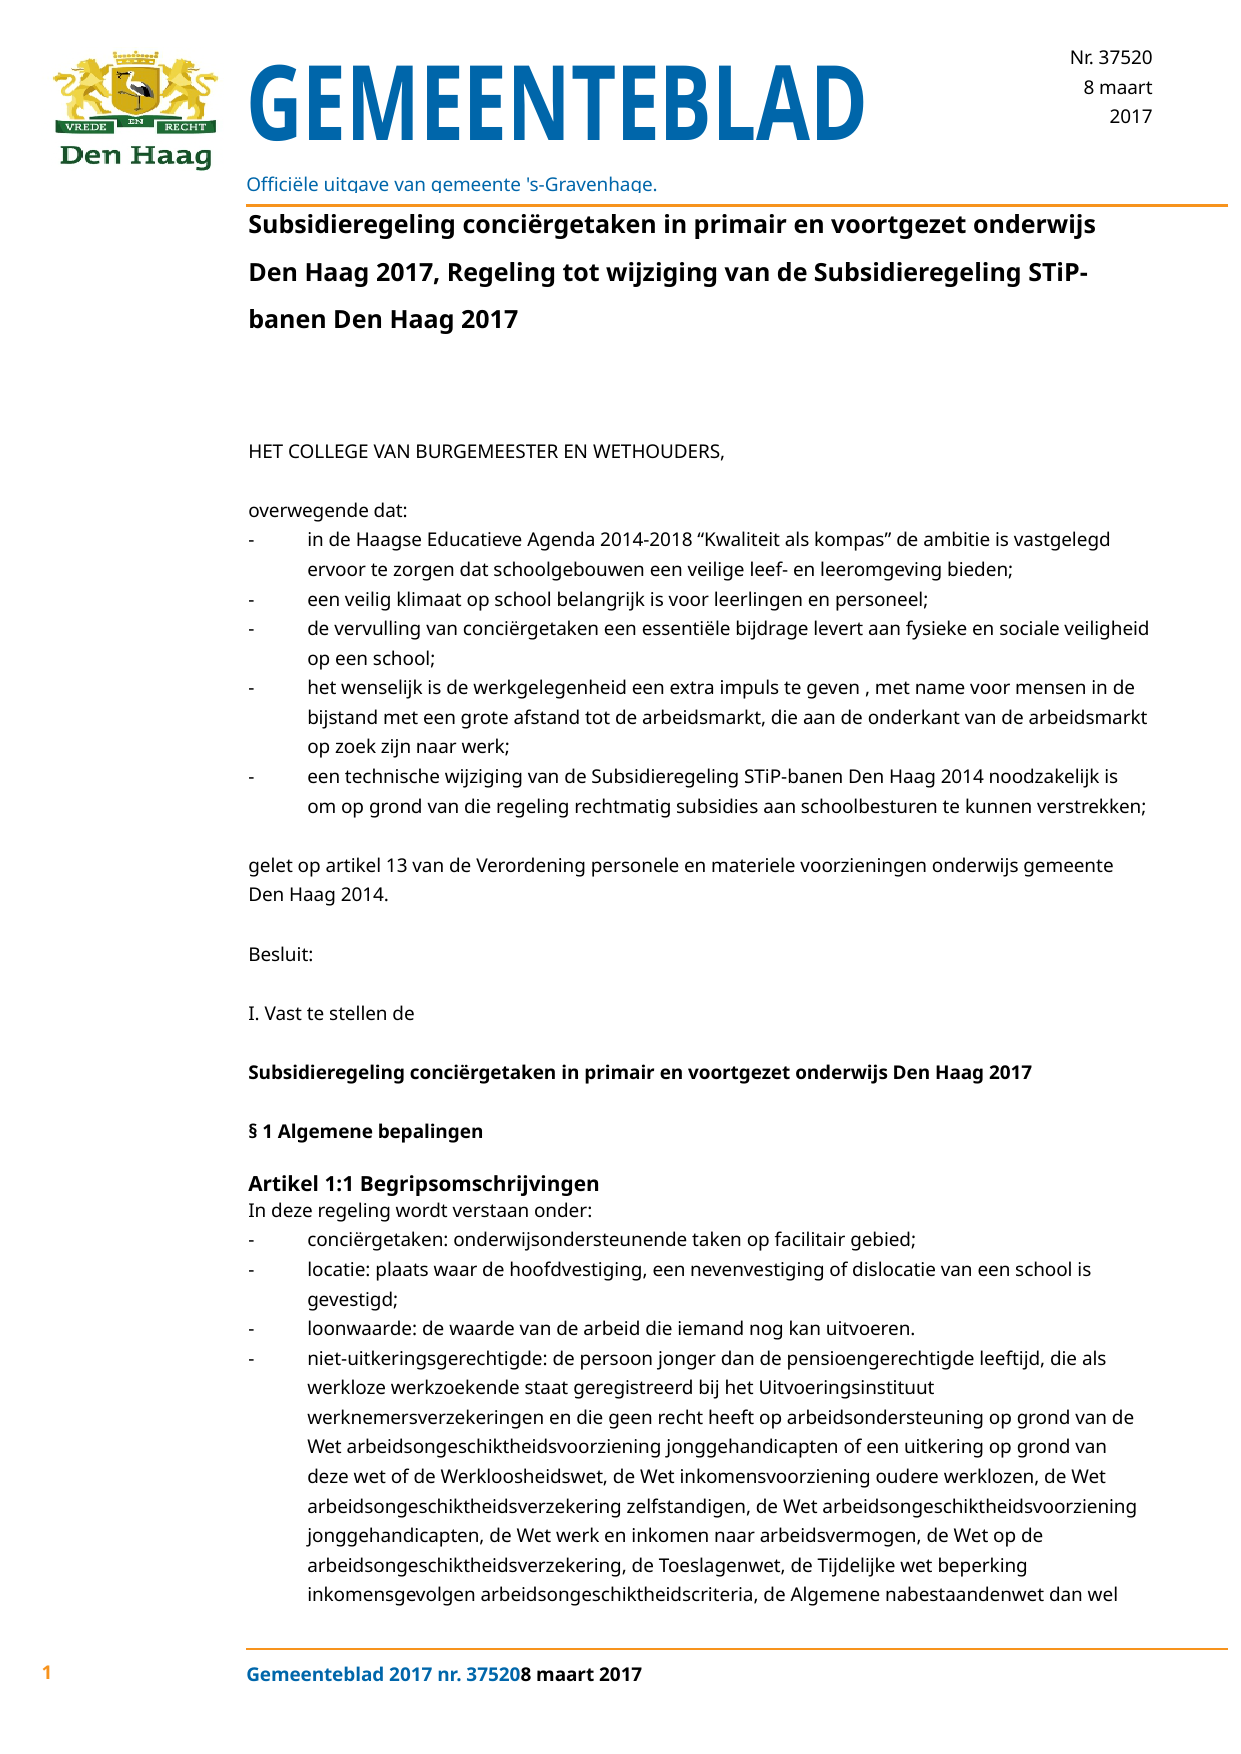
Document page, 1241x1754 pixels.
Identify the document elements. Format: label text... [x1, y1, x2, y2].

text Besluit: [248, 941, 1152, 966]
text Artikel 1:1 Begripsomschrijvingen [248, 1169, 1152, 1197]
list conciërgetaken: onderwijsondersteunende taken op facilitair gebied; [248, 1227, 1152, 1252]
text Subsidieregeling conciërgetaken in primair en voortgezet onderwijs Den Haag 2017, Regeling tot wijziging van de Subsidieregeling STiP-banen Den Haag 2017 [248, 207, 1152, 336]
list locatie: plaats waar de hoofdvestiging, een nevenvestiging of dislocatie van een school is gevestigd; [248, 1256, 1152, 1312]
text In deze regeling wordt verstaan onder: [248, 1197, 1152, 1223]
list niet-uitkeringsgerechtigde: de persoon jonger dan de pensioengerechtigde leeftijd, die als werkloze werkzoekende staat geregistreerd bij het Uitvoeringsinstituut werknemersverzekeringen en die geen recht heeft op arbeidsondersteuning op grond van de Wet arbeidsongeschiktheidsvoorziening jonggehandicapten of een uitkering op grond van deze wet of de Werkloosheidswet, de Wet inkomensvoorziening oudere werklozen, de Wet arbeidsongeschiktheidsverzekering zelfstandigen, de Wet arbeidsongeschiktheidsvoorziening jonggehandicapten, de Wet werk en inkomen naar arbeidsvermogen, de Wet op de arbeidsongeschiktheidsverzekering, de Toeslagenwet, de Tijdelijke wet beperking inkomensgevolgen arbeidsongeschiktheidscriteria, de Algemene nabestaandenwet dan wel [248, 1345, 1152, 1607]
text HET COLLEGE VAN BURGEMEESTER EN WETHOUDERS, [248, 438, 1152, 463]
list het wenselijk is de werkgelegenheid een extra impuls te geven , met name voor mensen in de bijstand met een grote afstand tot de arbeidsmarkt, die aan de onderkant van de arbeidsmarkt op zoek zijn naar werk; [248, 674, 1152, 759]
list in de Haagse Educatieve Agenda 2014-2018 “Kwaliteit als kompas” de ambitie is vastgelegd ervoor te zorgen dat schoolgebouwen een veilige leef- en leeromgeving bieden; [248, 527, 1152, 582]
text I. Vast te stellen de [248, 1000, 1152, 1026]
list de vervulling van conciërgetaken een essentiële bijdrage levert aan fysieke en sociale veiligheid op een school; [248, 615, 1152, 671]
picture [41, 47, 231, 172]
text § 1 Algemene bepalingen [248, 1118, 1152, 1144]
list loonwaarde: de waarde van de arbeid die iemand nog kan uitvoeren. [248, 1315, 1152, 1341]
text overwegende dat: [248, 497, 1152, 523]
list een technische wijziging van de Subsidieregeling STiP-banen Den Haag 2014 noodzakelijk is om op grond van die regeling rechtmatig subsidies aan schoolbesturen te kunnen verstrekken; [248, 763, 1152, 818]
text gelet op artikel 13 van de Verordening personele en materiele voorzieningen onderwijs gemeente Den Haag 2014. [248, 852, 1152, 907]
text Subsidieregeling conciërgetaken in primair en voortgezet onderwijs Den Haag 2017 [248, 1059, 1152, 1085]
list een veilig klimaat op school belangrijk is voor leerlingen en personeel; [248, 586, 1152, 611]
